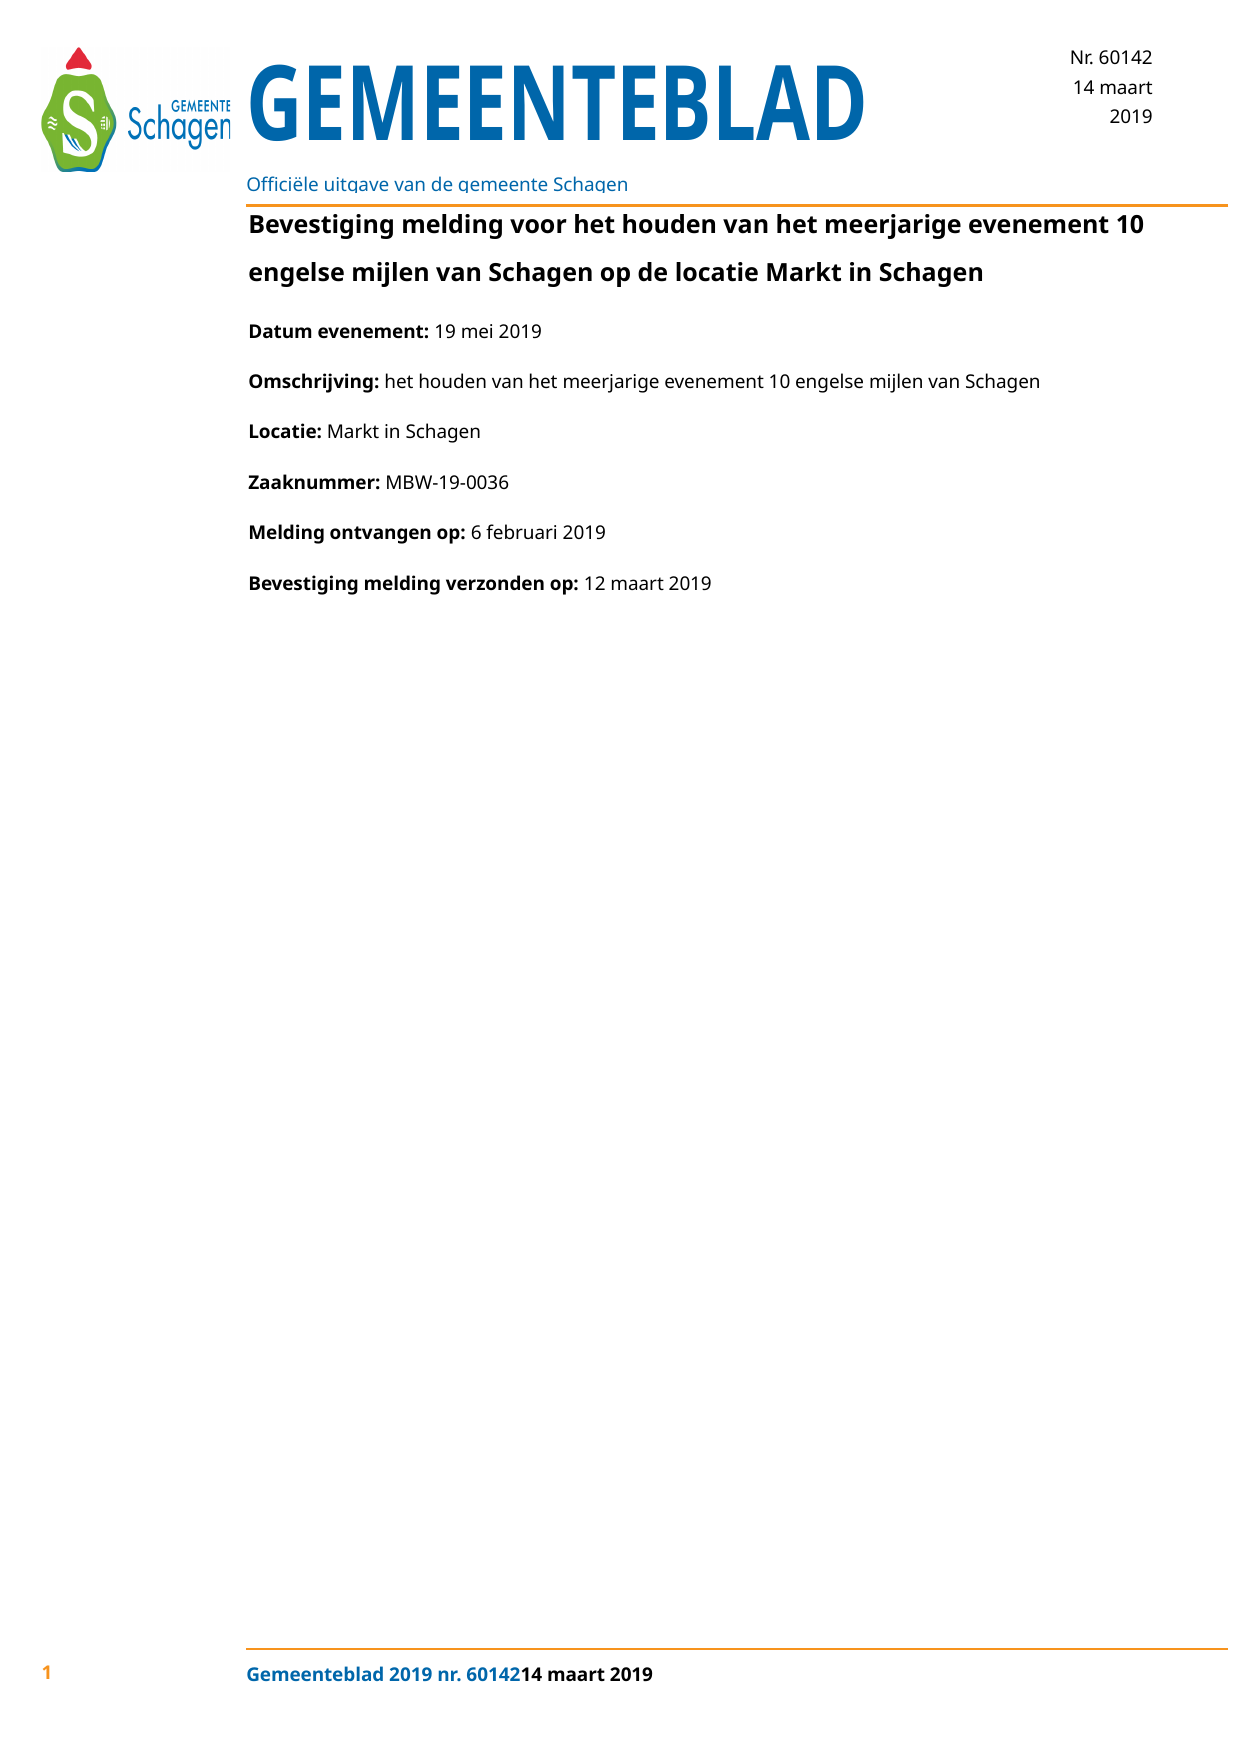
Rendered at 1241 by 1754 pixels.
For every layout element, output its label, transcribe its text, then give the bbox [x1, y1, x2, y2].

text Locatie: Markt in Schagen [248, 419, 1152, 444]
text Datum evenement: 19 mei 2019 [248, 318, 1152, 344]
text Melding ontvangen op: 6 februari 2019 [248, 519, 1152, 545]
picture [41, 47, 231, 172]
text Omschrijving: het houden van het meerjarige evenement 10 engelse mijlen van Schagen [248, 368, 1152, 394]
text Bevestiging melding verzonden op: 12 maart 2019 [248, 570, 1152, 596]
text Zaaknummer: MBW-19-0036 [248, 469, 1152, 495]
text Bevestiging melding voor het houden van het meerjarige evenement 10 engelse mijlen van Schagen op de locatie Markt in Schagen [248, 207, 1152, 288]
